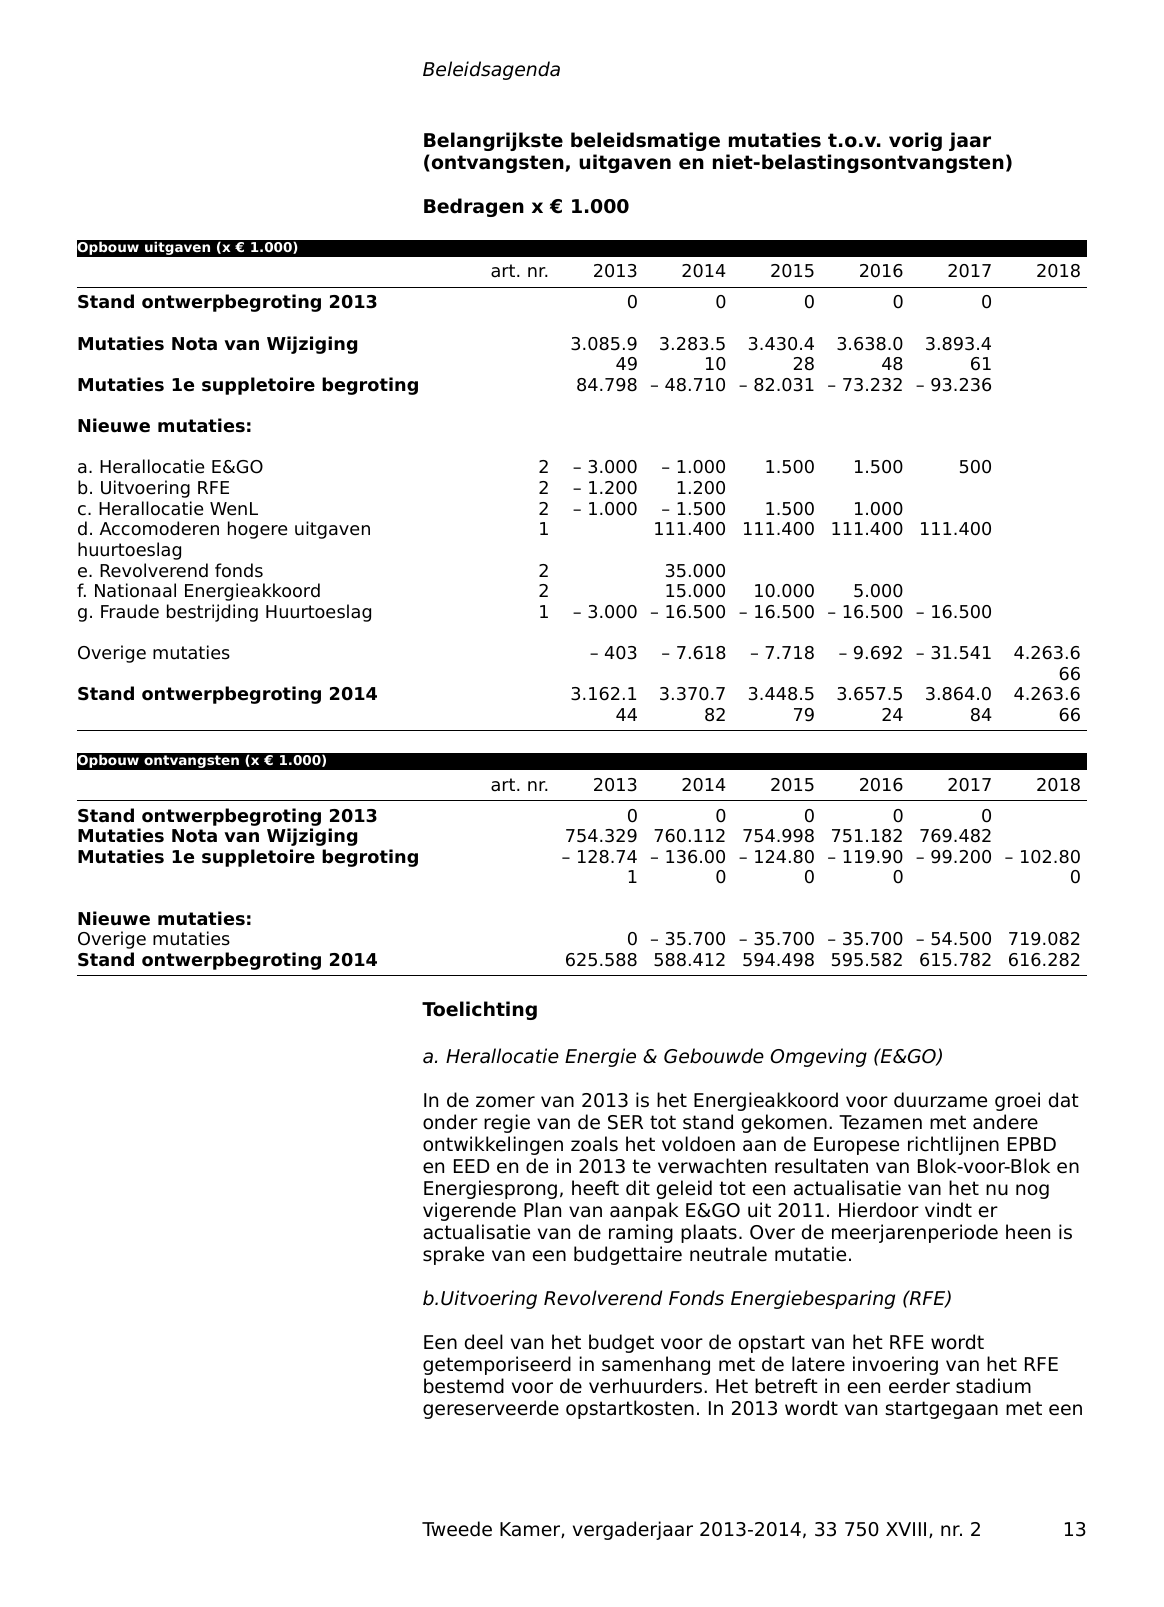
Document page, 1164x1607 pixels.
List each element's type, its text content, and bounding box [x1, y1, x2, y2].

text In de zomer van 2013 is het Energieakkoord voor duurzame groei dat onder regie van de SER tot stand gekomen. Tezamen met andere ontwikkelingen zoals het voldoen aan de Europese richtlijnen EPBD en EED en de in 2013 te verwachten resultaten van Blok-voor-Blok en Energiesprong, heeft dit geleid tot een actualisatie van het nu nog vigerende Plan van aanpak E&GO uit 2011. Hierdoor vindt er actualisatie van de raming plaats. Over de meerjarenperiode heen is sprake van een budgettaire neutrale mutatie. [422, 1090, 1087, 1266]
table_cell [998, 313, 1087, 334]
table_cell [998, 561, 1087, 581]
table_cell f. Nationaal Energieakkoord [77, 581, 466, 602]
table_cell art. nr. [466, 770, 555, 800]
table_cell [909, 909, 998, 929]
table_cell [909, 581, 998, 602]
table_cell [77, 437, 466, 457]
table_cell 0 [555, 929, 644, 950]
table_cell [909, 396, 998, 416]
table_cell [466, 334, 555, 375]
table_cell 3.893.461 [909, 334, 998, 375]
table_cell [998, 334, 1087, 375]
table_cell [466, 288, 555, 313]
table_cell [732, 888, 821, 909]
table_cell [644, 313, 732, 334]
table_cell a. Herallocatie E&GO [77, 458, 466, 478]
table_header Opbouw ontvangsten (x € 1.000) [77, 753, 1087, 769]
table_cell [466, 888, 555, 909]
table_cell 15.000 [644, 581, 732, 602]
table_cell 3.430.428 [732, 334, 821, 375]
table_cell 5.000 [821, 581, 909, 602]
table_cell [77, 396, 466, 416]
table_cell 2 [466, 561, 555, 581]
table_cell 2017 [909, 770, 998, 800]
table_cell [644, 416, 732, 437]
table_cell – 82.031 [732, 375, 821, 396]
table_cell e. Revolverend fonds [77, 561, 466, 581]
table_cell Nieuwe mutaties: [77, 909, 466, 929]
table_cell 3.283.510 [644, 334, 732, 375]
table_cell c. Herallocatie WenL [77, 499, 466, 519]
table_cell [998, 602, 1087, 622]
table_cell [909, 313, 998, 334]
table_cell [998, 375, 1087, 396]
table_cell Stand ontwerpbegroting 2013 [77, 288, 466, 313]
table_cell 1.200 [644, 478, 732, 499]
table_cell Stand ontwerpbegroting 2014 [77, 950, 466, 975]
table_cell [909, 561, 998, 581]
table_cell 615.782 [909, 950, 998, 975]
table_cell [466, 313, 555, 334]
table_cell [555, 437, 644, 457]
table_cell 2015 [732, 770, 821, 800]
table_cell 0 [555, 801, 644, 826]
table_cell 1.500 [732, 499, 821, 519]
table_cell – 124.800 [732, 847, 821, 888]
table_cell 0 [644, 801, 732, 826]
table_cell [466, 416, 555, 437]
table_cell 35.000 [644, 561, 732, 581]
table_cell 1 [466, 602, 555, 622]
table_cell – 99.200 [909, 847, 998, 888]
table_cell 111.400 [909, 519, 998, 561]
table_cell [821, 478, 909, 499]
table_cell [555, 416, 644, 437]
table_cell [998, 888, 1087, 909]
table_cell [555, 623, 644, 643]
table_cell 2 [466, 499, 555, 519]
table_cell [821, 313, 909, 334]
subtitle Toelichting [422, 998, 1087, 1021]
table_cell [998, 458, 1087, 478]
table_cell 2 [466, 458, 555, 478]
table_cell 3.085.949 [555, 334, 644, 375]
table_cell – 31.541 [909, 643, 998, 684]
table_cell – 136.000 [644, 847, 732, 888]
table_cell [466, 950, 555, 975]
table_cell [644, 888, 732, 909]
table_cell – 1.200 [555, 478, 644, 499]
table_cell 4.263.666 [998, 643, 1087, 684]
table_cell 769.482 [909, 826, 998, 847]
table_cell – 9.692 [821, 643, 909, 684]
table_cell [998, 519, 1087, 561]
table_cell [998, 396, 1087, 416]
table_cell [821, 416, 909, 437]
table_cell 1 [466, 519, 555, 561]
table_cell – 93.236 [909, 375, 998, 396]
table_cell [466, 375, 555, 396]
table_cell [732, 437, 821, 457]
table_cell [555, 888, 644, 909]
table_cell 84.798 [555, 375, 644, 396]
table_cell Mutaties Nota van Wijziging [77, 334, 466, 375]
table_cell [466, 643, 555, 684]
table_cell [909, 437, 998, 457]
table_cell – 16.500 [909, 602, 998, 622]
table_cell 2014 [644, 770, 732, 800]
table_cell – 16.500 [821, 602, 909, 622]
table_cell [909, 623, 998, 643]
subtitle Bedragen x € 1.000 [422, 196, 1087, 218]
table_cell Nieuwe mutaties: [77, 416, 466, 437]
table_cell [555, 909, 644, 929]
table_cell [466, 826, 555, 847]
table_cell 3.448.579 [732, 684, 821, 730]
table_cell [998, 581, 1087, 602]
table_cell Stand ontwerpbegroting 2014 [77, 684, 466, 730]
table_cell – 102.800 [998, 847, 1087, 888]
table_cell – 16.500 [644, 602, 732, 622]
table_cell [821, 437, 909, 457]
table_cell 0 [909, 801, 998, 826]
table_cell [466, 437, 555, 457]
table_cell 0 [732, 801, 821, 826]
table_cell 2 [466, 478, 555, 499]
table_cell [998, 801, 1087, 826]
table_cell [466, 623, 555, 643]
table_cell [466, 929, 555, 950]
table_cell 1.500 [732, 458, 821, 478]
table_cell [644, 909, 732, 929]
table_cell 500 [909, 458, 998, 478]
table_cell [998, 909, 1087, 929]
subtitle Belangrijkste beleidsmatige mutaties t.o.v. vorig jaar (ontvangsten, uitgaven en niet-belastingsontvangsten) [422, 130, 1087, 174]
table_cell 10.000 [732, 581, 821, 602]
table_cell [555, 313, 644, 334]
table_cell 0 [644, 288, 732, 313]
table_cell – 54.500 [909, 929, 998, 950]
table_cell 754.329 [555, 826, 644, 847]
table_cell Stand ontwerpbegroting 2013 [77, 801, 466, 826]
table_cell [821, 623, 909, 643]
table_cell Overige mutaties [77, 643, 466, 684]
table_cell 2016 [821, 770, 909, 800]
table_cell [732, 313, 821, 334]
table_cell 760.112 [644, 826, 732, 847]
table_cell [555, 561, 644, 581]
table_cell 4.263.666 [998, 684, 1087, 730]
table_cell [821, 909, 909, 929]
table_cell 0 [821, 801, 909, 826]
table_cell 111.400 [644, 519, 732, 561]
table_cell [821, 396, 909, 416]
table_cell 2013 [555, 770, 644, 800]
table_cell – 403 [555, 643, 644, 684]
table_cell – 1.000 [555, 499, 644, 519]
table_cell 111.400 [732, 519, 821, 561]
table_cell – 128.741 [555, 847, 644, 888]
table_cell [466, 396, 555, 416]
table_cell [77, 257, 466, 287]
table_cell [644, 623, 732, 643]
table_cell 0 [732, 288, 821, 313]
table_cell [555, 396, 644, 416]
table_cell [998, 478, 1087, 499]
table_cell – 48.710 [644, 375, 732, 396]
table_cell [909, 416, 998, 437]
table_cell [466, 909, 555, 929]
table_cell 751.182 [821, 826, 909, 847]
table_cell [909, 888, 998, 909]
table_cell Mutaties 1e suppletoire begroting [77, 847, 555, 888]
table_cell 754.998 [732, 826, 821, 847]
table_cell [77, 888, 466, 909]
table_cell – 3.000 [555, 602, 644, 622]
table_cell [77, 313, 466, 334]
table_cell [998, 416, 1087, 437]
table_cell 2015 [732, 257, 821, 287]
table_cell 616.282 [998, 950, 1087, 975]
table_cell Mutaties Nota van Wijziging [77, 826, 466, 847]
table_cell [998, 437, 1087, 457]
table_header Opbouw uitgaven (x € 1.000) [77, 240, 1087, 256]
table_cell Mutaties 1e suppletoire begroting [77, 375, 466, 396]
table_cell 594.498 [732, 950, 821, 975]
table_cell art. nr. [466, 257, 555, 287]
table_cell [998, 288, 1087, 313]
table_cell [555, 581, 644, 602]
table_cell g. Fraude bestrijding Huurtoeslag [77, 602, 466, 622]
table_cell – 73.232 [821, 375, 909, 396]
table_cell 3.638.048 [821, 334, 909, 375]
table_cell 2014 [644, 257, 732, 287]
table_cell 3.162.144 [555, 684, 644, 730]
table_cell [821, 888, 909, 909]
table_cell – 1.500 [644, 499, 732, 519]
table_cell [909, 499, 998, 519]
table_cell [732, 396, 821, 416]
table_cell 3.864.084 [909, 684, 998, 730]
table_cell – 3.000 [555, 458, 644, 478]
table_cell 3.370.782 [644, 684, 732, 730]
table_cell 1.500 [821, 458, 909, 478]
table_cell – 119.900 [821, 847, 909, 888]
table_cell 2018 [998, 257, 1087, 287]
table_cell – 1.000 [644, 458, 732, 478]
table_cell [644, 437, 732, 457]
table_cell [644, 396, 732, 416]
table_cell – 35.700 [732, 929, 821, 950]
subtitle a. Herallocatie Energie & Gebouwde Omgeving (E&GO) [422, 1046, 1087, 1067]
table_cell 2 [466, 581, 555, 602]
table_cell 0 [909, 288, 998, 313]
table_cell [466, 801, 555, 826]
table_cell [909, 478, 998, 499]
table_cell 595.582 [821, 950, 909, 975]
table_cell 588.412 [644, 950, 732, 975]
table_cell 625.588 [555, 950, 644, 975]
table_cell 2013 [555, 257, 644, 287]
table_cell 2017 [909, 257, 998, 287]
table_cell [466, 684, 555, 730]
table_cell [821, 561, 909, 581]
subtitle b.Uitvoering Revolverend Fonds Energiebesparing (RFE) [422, 1288, 1087, 1310]
table_cell [732, 561, 821, 581]
table_cell – 7.618 [644, 643, 732, 684]
table_cell [998, 623, 1087, 643]
text Een deel van het budget voor de opstart van het RFE wordt getemporiseerd in samenhang met de latere invoering van het RFE bestemd voor de verhuurders. Het betreft in een eerder stadium gereserveerde opstartkosten. In 2013 wordt van startgegaan met een [422, 1332, 1087, 1420]
table_cell 1.000 [821, 499, 909, 519]
table_cell [77, 623, 466, 643]
table_cell [998, 499, 1087, 519]
table_cell Overige mutaties [77, 929, 466, 950]
table_cell – 7.718 [732, 643, 821, 684]
table_cell 719.082 [998, 929, 1087, 950]
table_cell – 35.700 [644, 929, 732, 950]
table_cell [732, 478, 821, 499]
table_cell 3.657.524 [821, 684, 909, 730]
table_cell [732, 909, 821, 929]
table_cell b. Uitvoering RFE [77, 478, 466, 499]
table_cell [732, 416, 821, 437]
table_cell 111.400 [821, 519, 909, 561]
table_cell 0 [555, 288, 644, 313]
table_cell 0 [821, 288, 909, 313]
table_cell 2018 [998, 770, 1087, 800]
table_cell [555, 519, 644, 561]
table_cell d. Accomoderen hogere uitgaven huurtoeslag [77, 519, 466, 561]
table_cell – 35.700 [821, 929, 909, 950]
table_cell – 16.500 [732, 602, 821, 622]
table_cell [998, 826, 1087, 847]
table_cell 2016 [821, 257, 909, 287]
table_cell [732, 623, 821, 643]
table_cell [77, 770, 466, 800]
